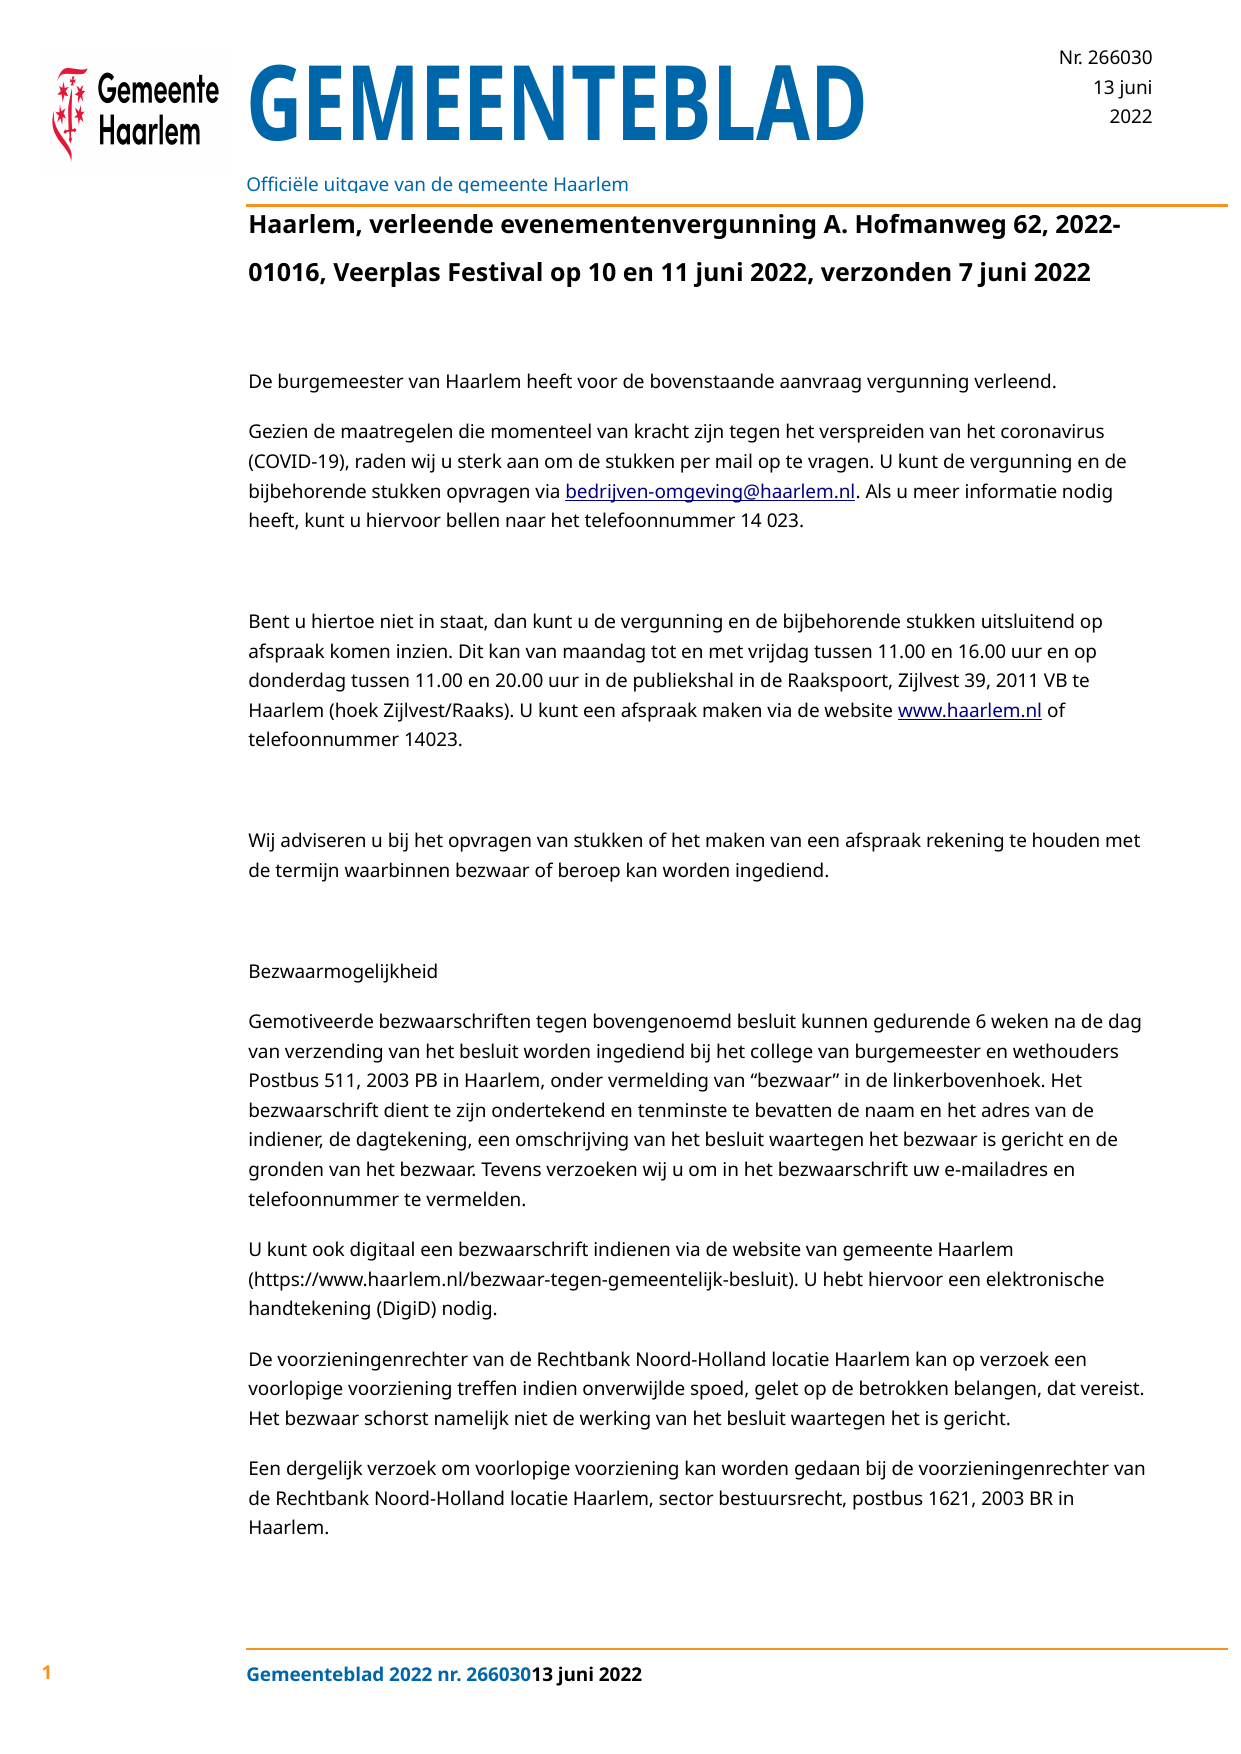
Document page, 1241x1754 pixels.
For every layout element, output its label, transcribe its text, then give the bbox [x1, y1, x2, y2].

text De burgemeester van Haarlem heeft voor de bovenstaande aanvraag vergunning verleend. [248, 368, 1152, 394]
text Bent u hiertoe niet in staat, dan kunt u de vergunning en de bijbehorende stukken uitsluitend op afspraak komen inzien. Dit kan van maandag tot en met vrijdag tussen 11.00 en 16.00 uur en op donderdag tussen 11.00 en 20.00 uur in de publiekshal in de Raakspoort, Zijlvest 39, 2011 VB te Haarlem (hoek Zijlvest/Raaks). U kunt een afspraak maken via de website www.haarlem.nl of telefoonnummer 14023. [248, 608, 1152, 752]
text U kunt ook digitaal een bezwaarschrift indienen via de website van gemeente Haarlem (https://www.haarlem.nl/bezwaar-tegen-gemeentelijk-besluit). U hebt hiervoor een elektronische handtekening (DigiD) nodig. [248, 1236, 1152, 1321]
text Wij adviseren u bij het opvragen van stukken of het maken van een afspraak rekening te houden met de termijn waarbinnen bezwaar of beroep kan worden ingediend. [248, 827, 1152, 883]
text Gemotiveerde bezwaarschriften tegen bovengenoemd besluit kunnen gedurende 6 weken na de dag van verzending van het besluit worden ingediend bij het college van burgemeester en wethouders Postbus 511, 2003 PB in Haarlem, onder vermelding van “bezwaar” in de linkerbovenhoek. Het bezwaarschrift dient te zijn ondertekend en tenminste te bevatten de naam en het adres van de indiener, de dagtekening, een omschrijving van het besluit waartegen het bezwaar is gericht en de gronden van het bezwaar. Tevens verzoeken wij u om in het bezwaarschrift uw e-mailadres en telefoonnummer te vermelden. [248, 1008, 1152, 1212]
text De voorzieningenrechter van de Rechtbank Noord-Holland locatie Haarlem kan op verzoek een voorlopige voorziening treffen indien onverwijlde spoed, gelet op de betrokken belangen, dat vereist. Het bezwaar schorst namelijk niet de werking van het besluit waartegen het is gericht. [248, 1346, 1152, 1431]
text Een dergelijk verzoek om voorlopige voorziening kan worden gedaan bij de voorzieningenrechter van de Rechtbank Noord-Holland locatie Haarlem, sector bestuursrecht, postbus 1621, 2003 BR in Haarlem. [248, 1455, 1152, 1540]
text Gezien de maatregelen die momenteel van kracht zijn tegen het verspreiden van het coronavirus (COVID-19), raden wij u sterk aan om de stukken per mail op te vragen. U kunt de vergunning en de bijbehorende stukken opvragen via bedrijven-omgeving@haarlem.nl. Als u meer informatie nodig heeft, kunt u hiervoor bellen naar het telefoonnummer 14 023. [248, 419, 1152, 533]
picture [41, 47, 231, 172]
text Bezwaarmogelijkheid [248, 958, 1152, 984]
text Haarlem, verleende evenementenvergunning A. Hofmanweg 62, 2022-01016, Veerplas Festival op 10 en 11 juni 2022, verzonden 7 juni 2022 [248, 207, 1152, 288]
